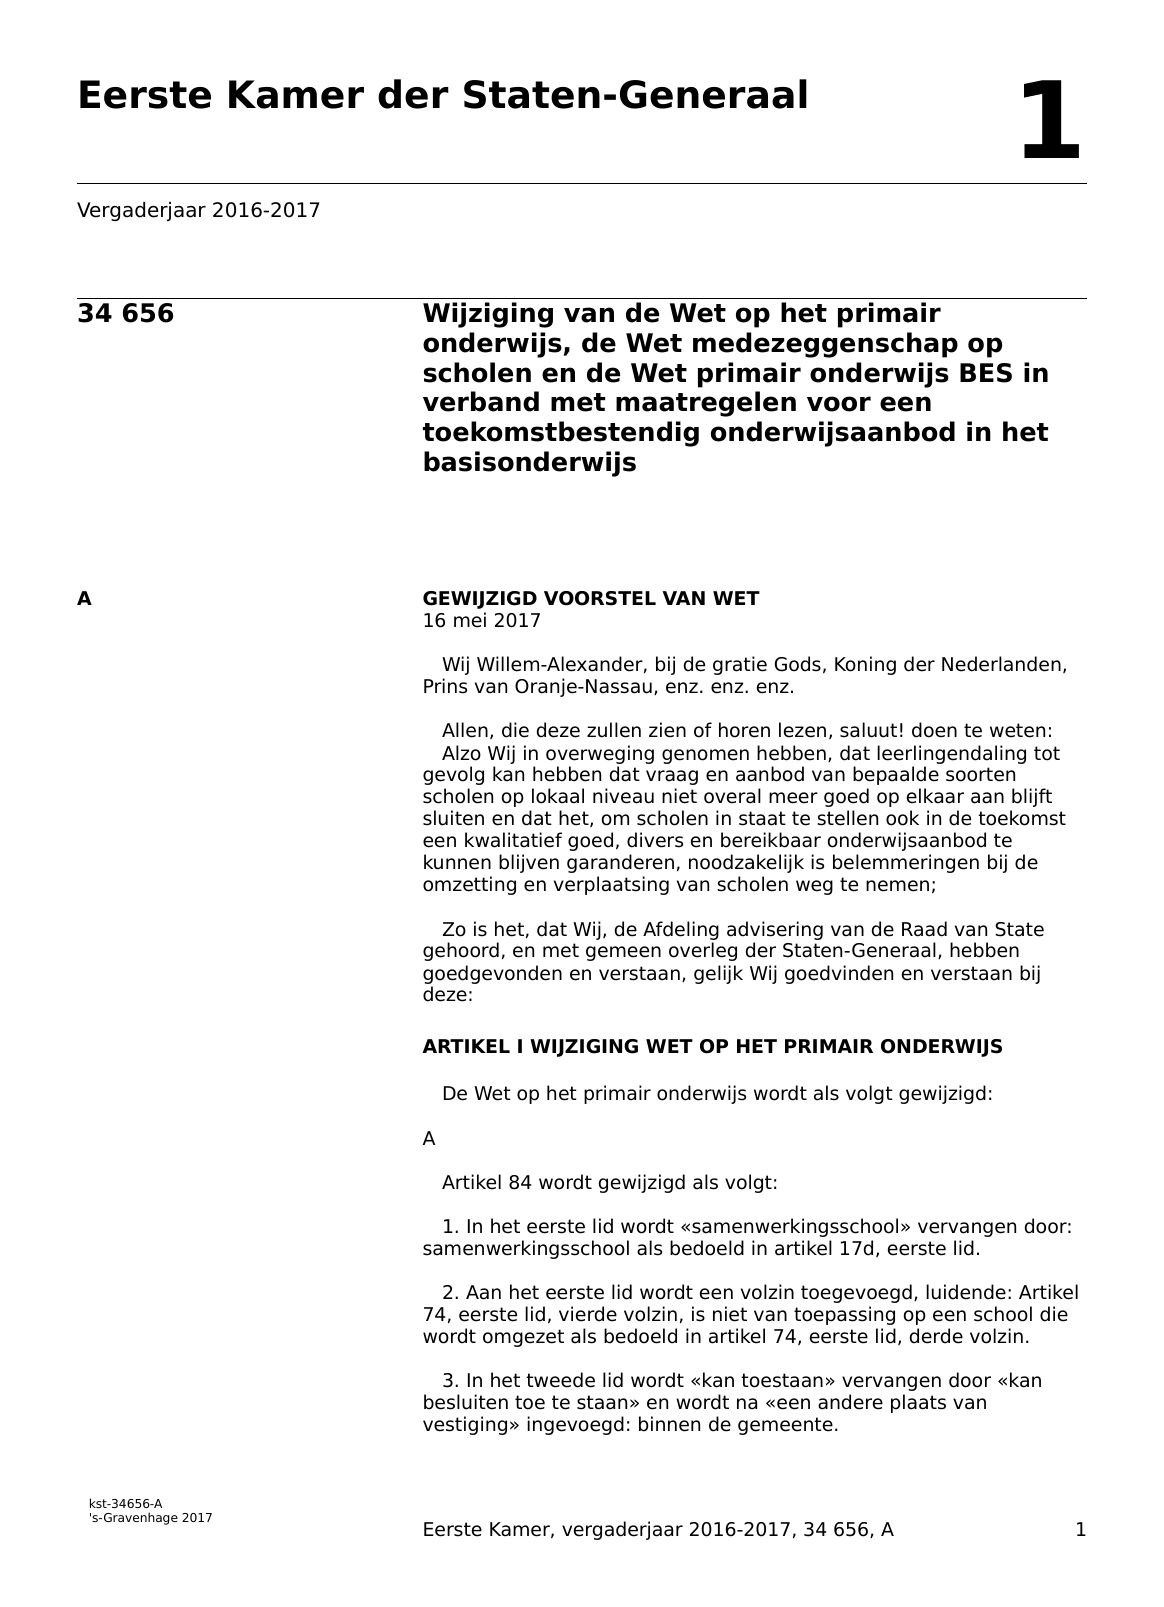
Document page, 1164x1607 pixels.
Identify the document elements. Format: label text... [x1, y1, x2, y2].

text 2. Aan het eerste lid wordt een volzin toegevoegd, luidende: Artikel 74, eerste lid, vierde volzin, is niet van toepassing op een school die wordt omgezet als bedoeld in artikel 74, eerste lid, derde volzin. [422, 1282, 1087, 1348]
text 's-Gravenhage 2017 [88, 1511, 323, 1525]
table_cell Vergaderjaar 2016-2017 [77, 184, 1087, 298]
text Artikel 84 wordt gewijzigd als volgt: [422, 1172, 1087, 1194]
text Zo is het, dat Wij, de Afdeling advisering van de Raad van State gehoord, en met gemeen overleg der Staten-Generaal, hebben goedgevonden en verstaan, gelijk Wij goedvinden en verstaan bij deze: [422, 918, 1087, 1006]
subtitle A GEWIJZIGD VOORSTEL VAN WET [77, 588, 1087, 610]
subtitle 34 656 Wijziging van de Wet op het primair onderwijs, de Wet medezeggenschap op scholen en de Wet primair onderwijs BES in verband met maatregelen voor een toekomstbestendig onderwijsaanbod in het basisonderwijs [77, 299, 1087, 477]
text 3. In het tweede lid wordt «kan toestaan» vervangen door «kan besluiten toe te staan» en wordt na «een andere plaats van vestiging» ingevoegd: binnen de gemeente. [422, 1370, 1087, 1436]
text Wij Willem-Alexander, bij de gratie Gods, Koning der Nederlanden, Prins van Oranje-Nassau, enz. enz. enz. [422, 654, 1087, 698]
text kst-34656-A [88, 1497, 323, 1511]
text De Wet op het primair onderwijs wordt als volgt gewijzigd: [422, 1083, 1087, 1105]
text Allen, die deze zullen zien of horen lezen, saluut! doen te weten: [422, 720, 1087, 742]
table_header 1 [886, 59, 1087, 183]
text Alzo Wij in overweging genomen hebben, dat leerlingendaling tot gevolg kan hebben dat vraag en aanbod van bepaalde soorten scholen op lokaal niveau niet overal meer goed op elkaar aan blijft sluiten en dat het, om scholen in staat te stellen ook in de toekomst een kwalitatief goed, divers en bereikbaar onderwijsaanbod te kunnen blijven garanderen, noodzakelijk is belemmeringen bij de omzetting en verplaatsing van scholen weg te nemen; [422, 742, 1087, 896]
text A [422, 1127, 1087, 1149]
table_header Eerste Kamer der Staten-Generaal [77, 59, 886, 183]
text 16 mei 2017 [422, 610, 1087, 632]
subtitle ARTIKEL I WIJZIGING WET OP HET PRIMAIR ONDERWIJS [422, 1036, 1087, 1058]
text 1. In het eerste lid wordt «samenwerkingsschool» vervangen door: samenwerkingsschool als bedoeld in artikel 17d, eerste lid. [422, 1216, 1087, 1260]
